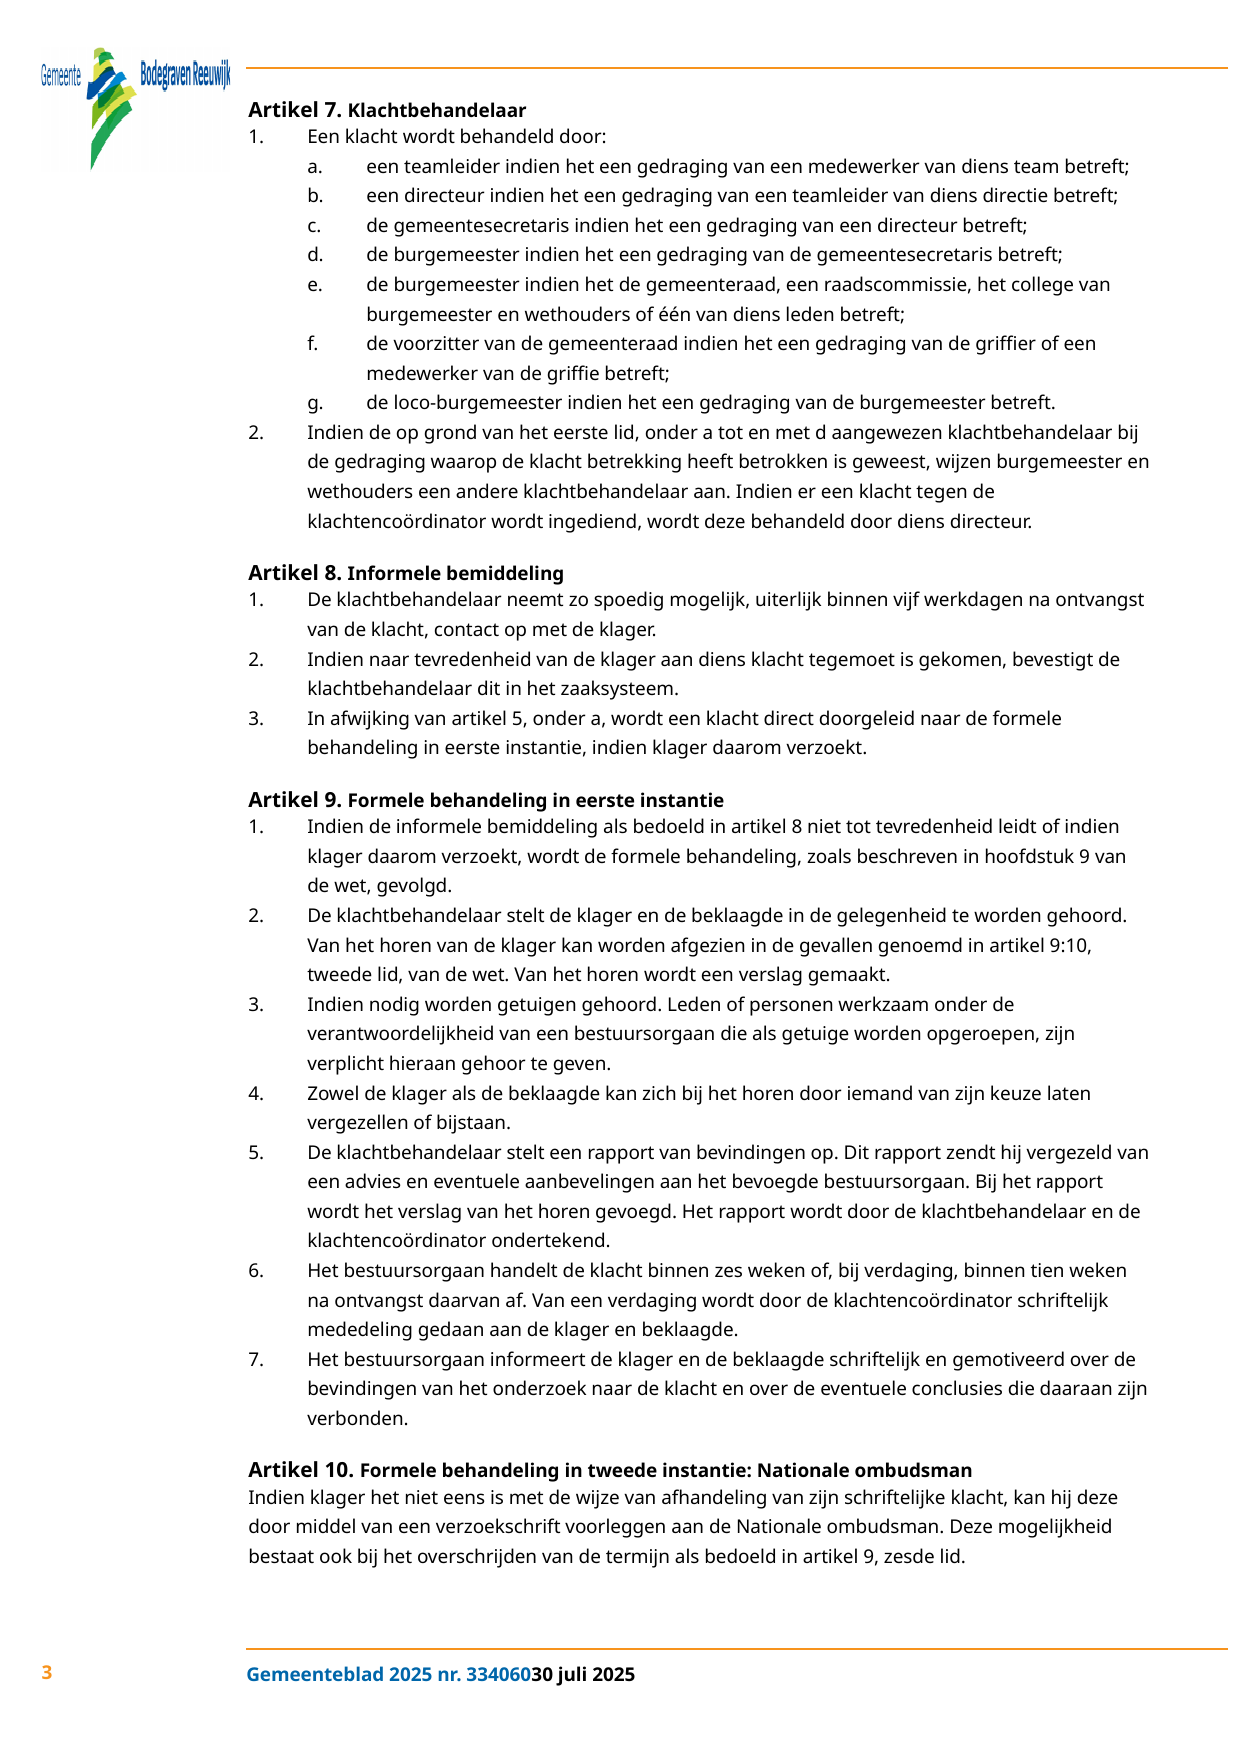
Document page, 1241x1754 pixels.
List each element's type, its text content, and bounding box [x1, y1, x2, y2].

list Indien de op grond van het eerste lid, onder a tot en met d aangewezen klachtbehandelaar bij de gedraging waarop de klacht betrekking heeft betrokken is geweest, wijzen burgemeester en wethouders een andere klachtbehandelaar aan. Indien er een klacht tegen de klachtencoördinator wordt ingediend, wordt deze behandeld door diens directeur. [248, 419, 1152, 533]
list de voorzitter van de gemeenteraad indien het een gedraging van de griffier of een medewerker van de griffie betreft; [307, 330, 1152, 386]
list een teamleider indien het een gedraging van een medewerker van diens team betreft; [307, 153, 1152, 178]
list Een klacht wordt behandeld door: [248, 123, 1152, 149]
list de burgemeester indien het de gemeenteraad, een raadscommissie, het college van burgemeester en wethouders of één van diens leden betreft; [307, 271, 1152, 326]
text Artikel 10. Formele behandeling in tweede instantie: Nationale ombudsman [248, 1456, 1152, 1484]
list Het bestuursorgaan informeert de klager en de beklaagde schriftelijk en gemotiveerd over de bevindingen van het onderzoek naar de klacht en over de eventuele conclusies die daaraan zijn verbonden. [248, 1346, 1152, 1431]
list Zowel de klager als de beklaagde kan zich bij het horen door iemand van zijn keuze laten vergezellen of bijstaan. [248, 1080, 1152, 1135]
text Indien klager het niet eens is met de wijze van afhandeling van zijn schriftelijke klacht, kan hij deze door middel van een verzoekschrift voorleggen aan de Nationale ombudsman. Deze mogelijkheid bestaat ook bij het overschrijden van de termijn als bedoeld in artikel 9, zesde lid. [248, 1484, 1152, 1569]
list de gemeentesecretaris indien het een gedraging van een directeur betreft; [307, 212, 1152, 238]
text Artikel 9. Formele behandeling in eerste instantie [248, 785, 1152, 813]
text Artikel 8. Informele bemiddeling [248, 558, 1152, 587]
list Indien nodig worden getuigen gehoord. Leden of personen werkzaam onder de verantwoordelijkheid van een bestuursorgaan die als getuige worden opgeroepen, zijn verplicht hieraan gehoor te geven. [248, 991, 1152, 1076]
picture [41, 47, 231, 172]
list de burgemeester indien het een gedraging van de gemeentesecretaris betreft; [307, 242, 1152, 267]
list Indien de informele bemiddeling als bedoeld in artikel 8 niet tot tevredenheid leidt of indien klager daarom verzoekt, wordt de formele behandeling, zoals beschreven in hoofdstuk 9 van de wet, gevolgd. [248, 813, 1152, 898]
list Het bestuursorgaan handelt de klacht binnen zes weken of, bij verdaging, binnen tien weken na ontvangst daarvan af. Van een verdaging wordt door de klachtencoördinator schriftelijk mededeling gedaan aan de klager en beklaagde. [248, 1257, 1152, 1342]
list De klachtbehandelaar stelt een rapport van bevindingen op. Dit rapport zendt hij vergezeld van een advies en eventuele aanbevelingen aan het bevoegde bestuursorgaan. Bij het rapport wordt het verslag van het horen gevoegd. Het rapport wordt door de klachtbehandelaar en de klachtencoördinator ondertekend. [248, 1139, 1152, 1253]
text Artikel 7. Klachtbehandelaar [248, 95, 1152, 123]
list een directeur indien het een gedraging van een teamleider van diens directie betreft; [307, 182, 1152, 208]
list In afwijking van artikel 5, onder a, wordt een klacht direct doorgeleid naar de formele behandeling in eerste instantie, indien klager daarom verzoekt. [248, 705, 1152, 760]
list Indien naar tevredenheid van de klager aan diens klacht tegemoet is gekomen, bevestigt de klachtbehandelaar dit in het zaaksysteem. [248, 646, 1152, 701]
list de loco-burgemeester indien het een gedraging van de burgemeester betreft. [307, 389, 1152, 415]
list De klachtbehandelaar stelt de klager en de beklaagde in de gelegenheid te worden gehoord. Van het horen van de klager kan worden afgezien in de gevallen genoemd in artikel 9:10, tweede lid, van de wet. Van het horen wordt een verslag gemaakt. [248, 902, 1152, 987]
list De klachtbehandelaar neemt zo spoedig mogelijk, uiterlijk binnen vijf werkdagen na ontvangst van de klacht, contact op met de klager. [248, 587, 1152, 642]
